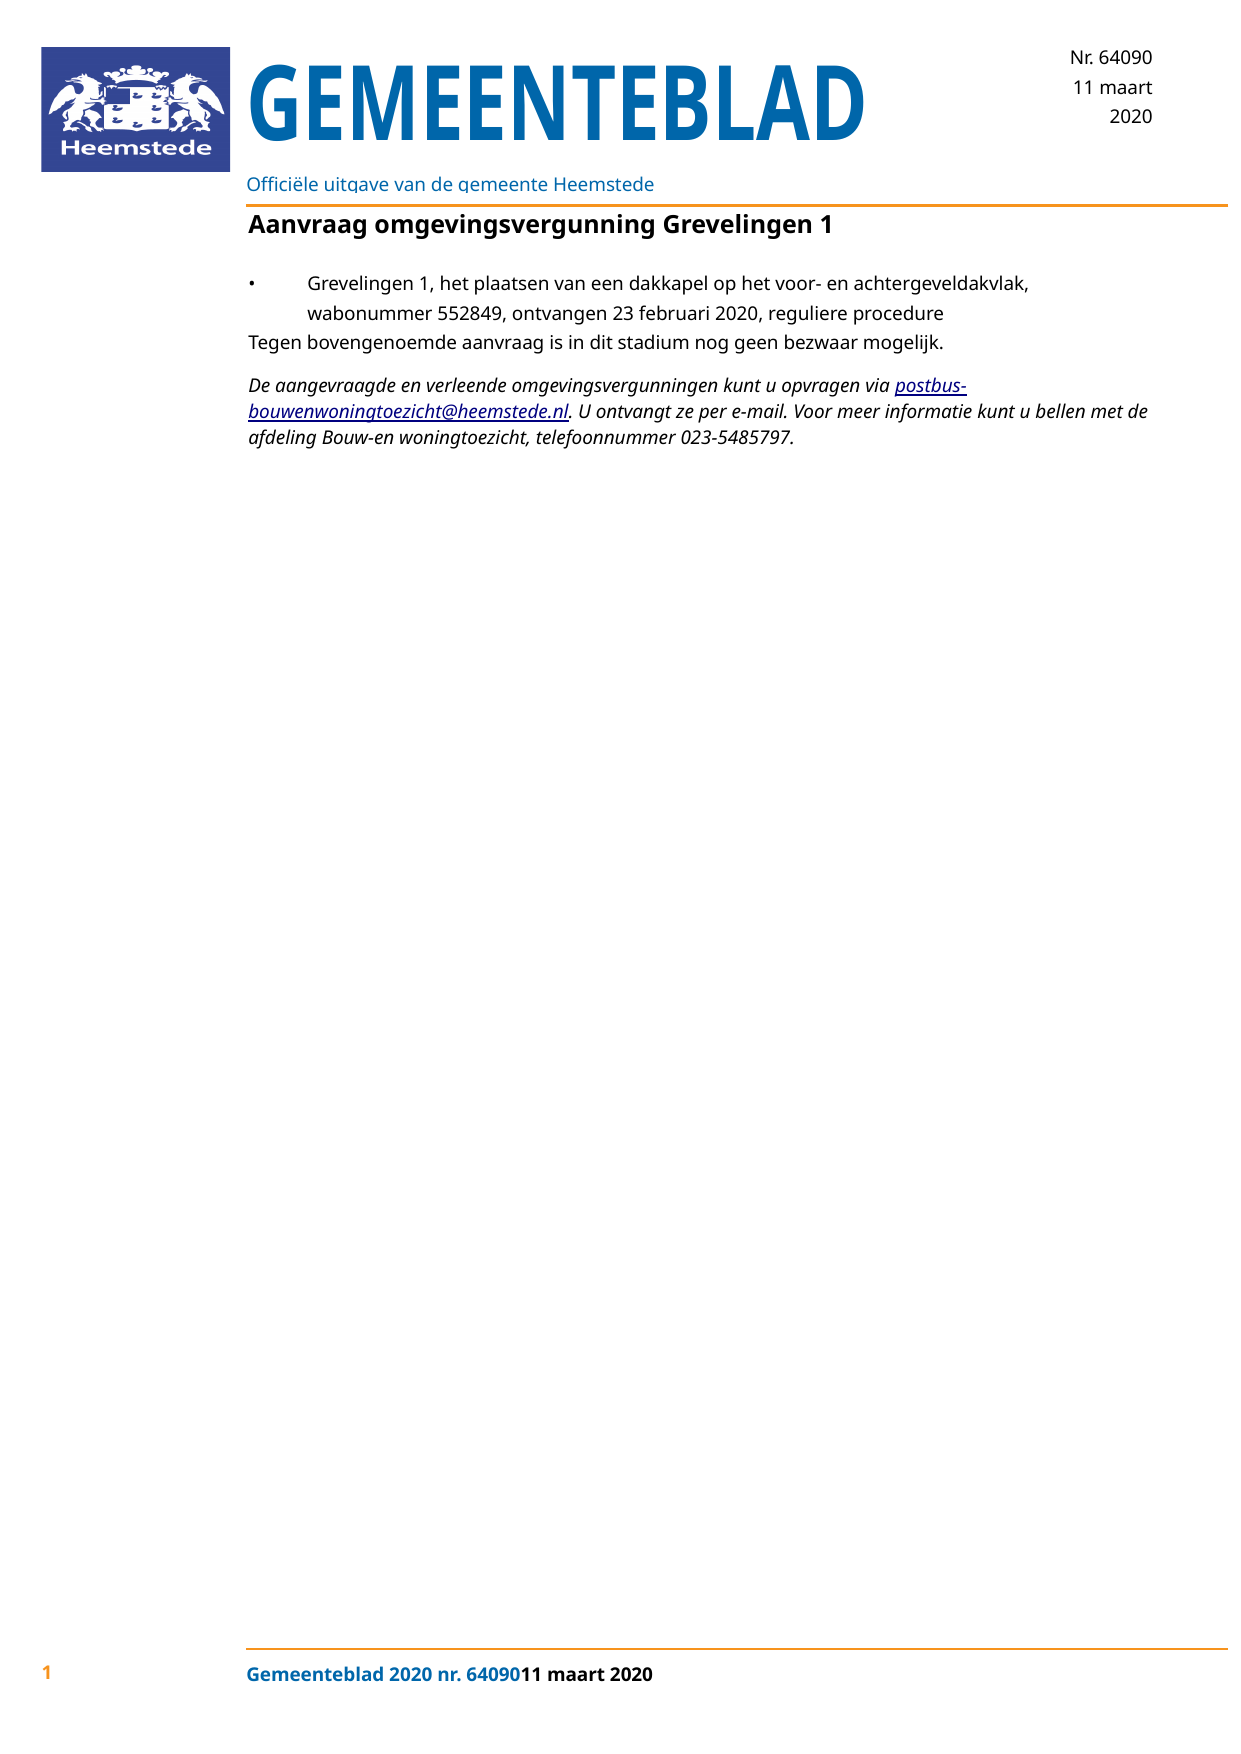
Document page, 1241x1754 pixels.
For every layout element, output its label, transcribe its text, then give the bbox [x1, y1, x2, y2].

text Aanvraag omgevingsvergunning Grevelingen 1 [248, 207, 1152, 241]
list Grevelingen 1, het plaatsen van een dakkapel op het voor- en achtergeveldakvlak, wabonummer 552849, ontvangen 23 februari 2020, reguliere procedure [248, 270, 1152, 326]
picture [41, 47, 231, 172]
text De aangevraagde en verleende omgevingsvergunningen kunt u opvragen via postbus-bouwenwoningtoezicht@heemstede.nl. U ontvangt ze per e-mail. Voor meer informatie kunt u bellen met de afdeling Bouw-en woningtoezicht, telefoonnummer 023-5485797. [248, 373, 1152, 450]
text Tegen bovengenoemde aanvraag is in dit stadium nog geen bezwaar mogelijk. [248, 329, 1152, 355]
